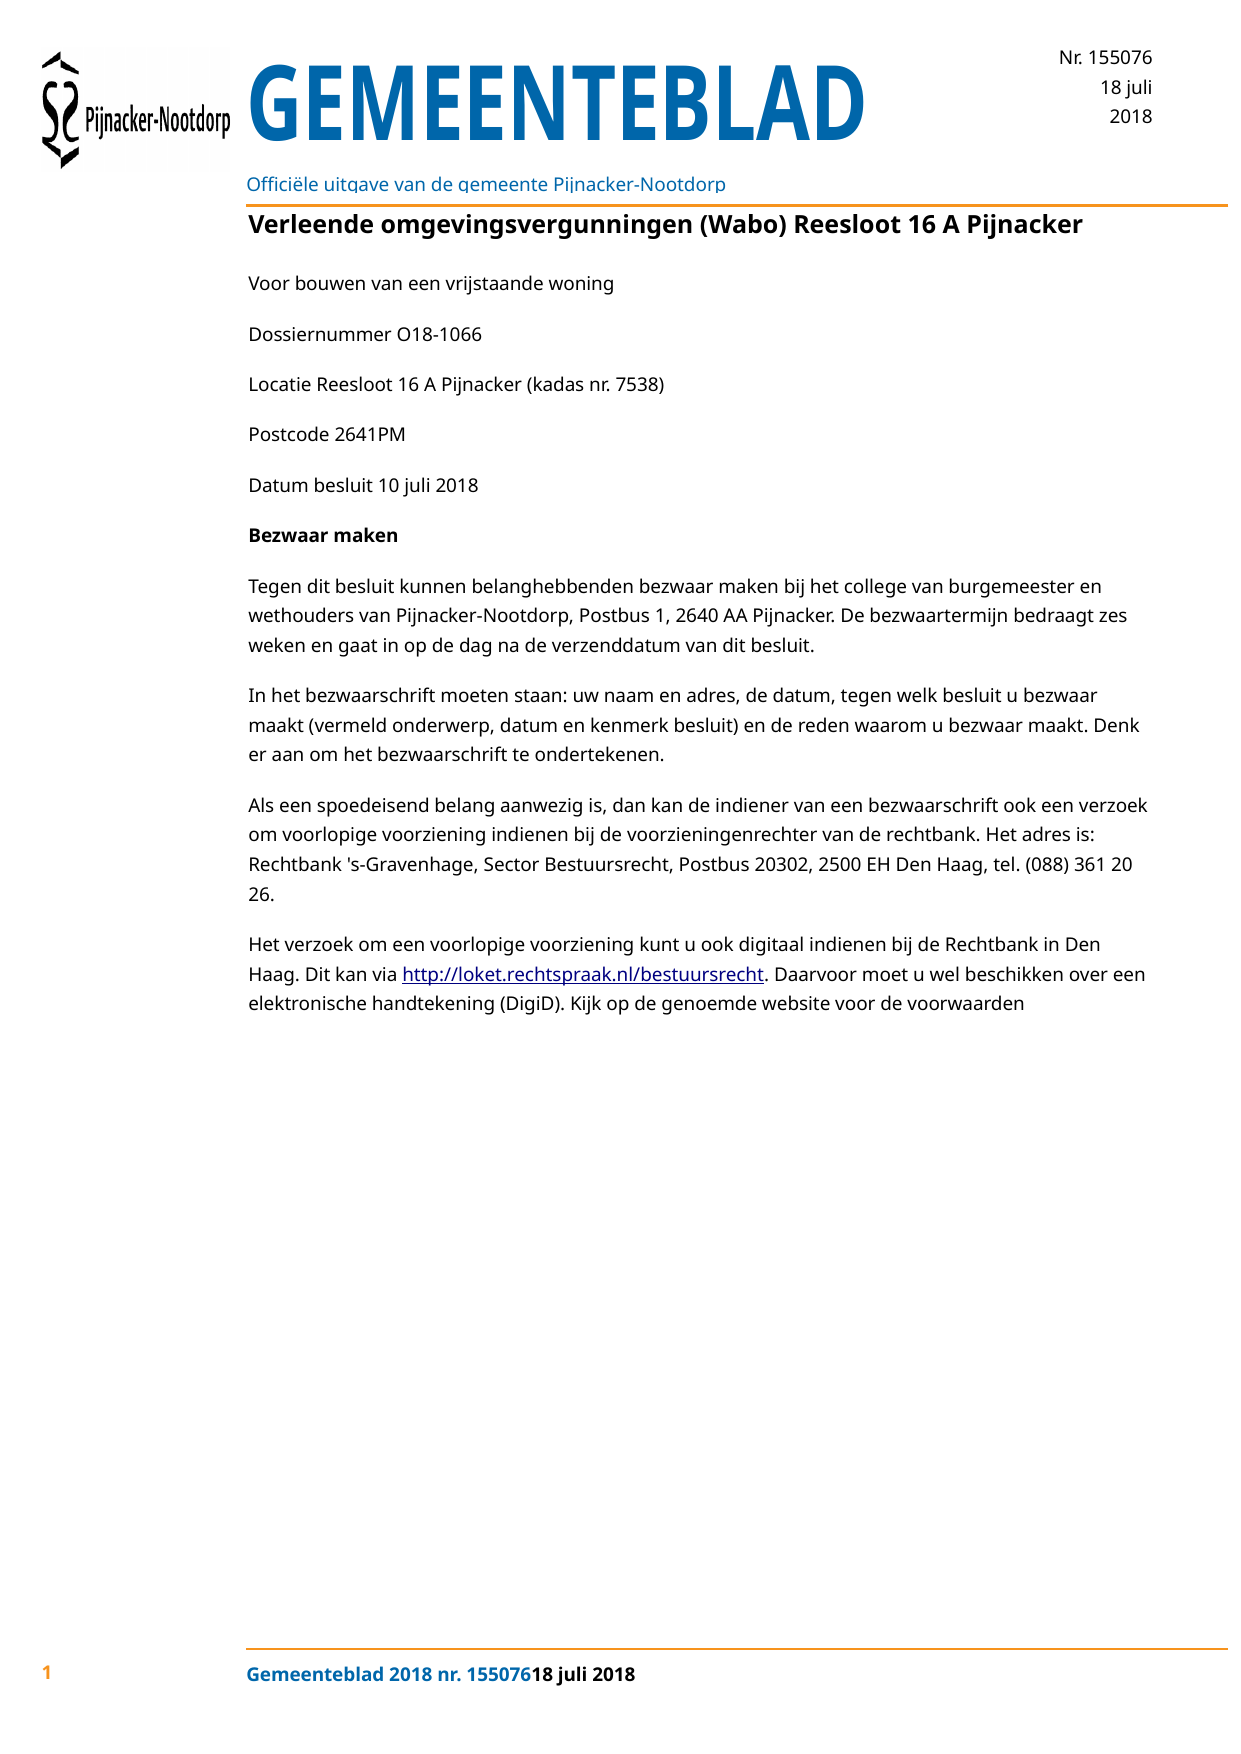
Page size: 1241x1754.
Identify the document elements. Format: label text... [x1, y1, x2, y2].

text Postcode 2641PM [248, 422, 1152, 447]
picture [41, 47, 231, 172]
text Dossiernummer O18-1066 [248, 321, 1152, 346]
text Voor bouwen van een vrijstaande woning [248, 270, 1152, 296]
text In het bezwaarschrift moeten staan: uw naam en adres, de datum, tegen welk besluit u bezwaar maakt (vermeld onderwerp, datum en kenmerk besluit) en de reden waarom u bezwaar maakt. Denk er aan om het bezwaarschrift te ondertekenen. [248, 682, 1152, 767]
text Tegen dit besluit kunnen belanghebbenden bezwaar maken bij het college van burgemeester en wethouders van Pijnacker-Nootdorp, Postbus 1, 2640 AA Pijnacker. De bezwaartermijn bedraagt zes weken en gaat in op de dag na de verzenddatum van dit besluit. [248, 573, 1152, 658]
text Datum besluit 10 juli 2018 [248, 472, 1152, 498]
text Bezwaar maken [248, 522, 1152, 548]
text Verleende omgevingsvergunningen (Wabo) Reesloot 16 A Pijnacker [248, 207, 1152, 241]
text Locatie Reesloot 16 A Pijnacker (kadas nr. 7538) [248, 371, 1152, 397]
text Het verzoek om een voorlopige voorziening kunt u ook digitaal indienen bij de Rechtbank in Den Haag. Dit kan via http://loket.rechtspraak.nl/bestuursrecht. Daarvoor moet u wel beschikken over een elektronische handtekening (DigiD). Kijk op de genoemde website voor de voorwaarden [248, 931, 1152, 1016]
text Als een spoedeisend belang aanwezig is, dan kan de indiener van een bezwaarschrift ook een verzoek om voorlopige voorziening indienen bij de voorzieningenrechter van de rechtbank. Het adres is: Rechtbank 's-Gravenhage, Sector Bestuursrecht, Postbus 20302, 2500 EH Den Haag, tel. (088) 361 20 26. [248, 792, 1152, 906]
